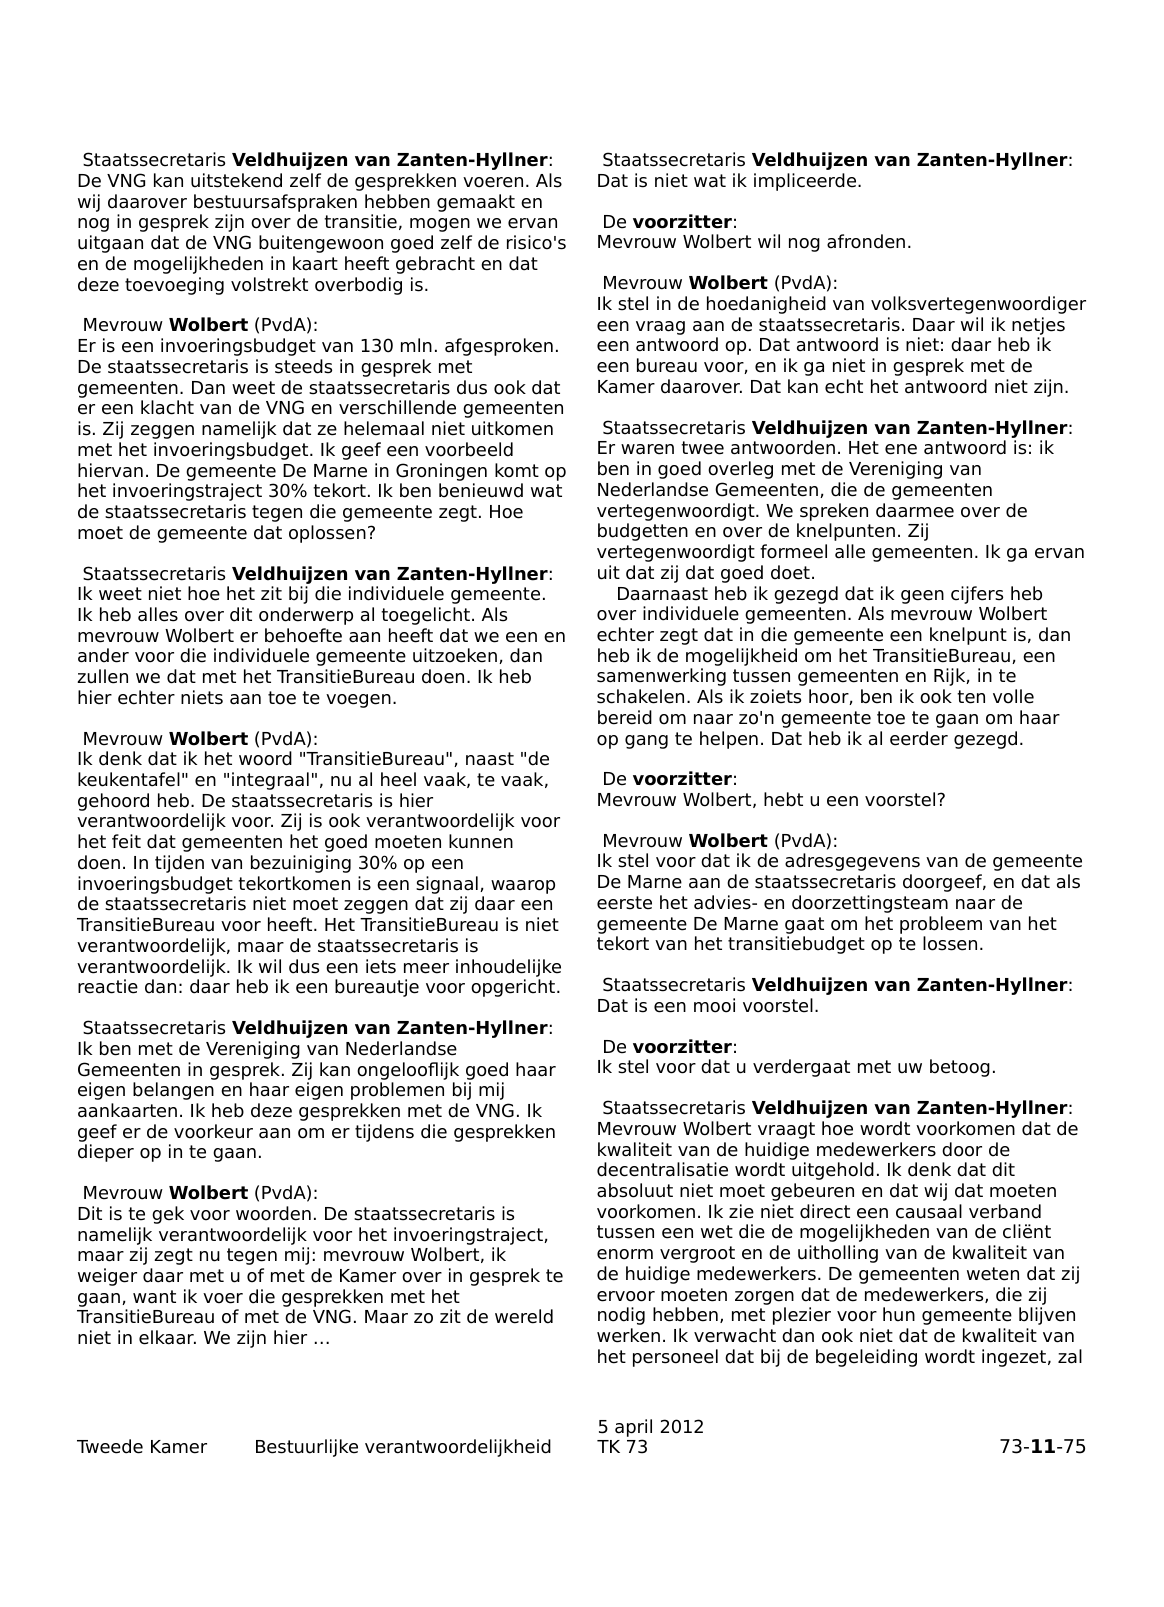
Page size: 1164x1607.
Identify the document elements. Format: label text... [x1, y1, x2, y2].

text Mevrouw Wolbert (PvdA): [77, 315, 567, 336]
text Mevrouw Wolbert wil nog afronden. [596, 232, 1087, 253]
text Ik stel voor dat u verdergaat met uw betoog. [596, 1057, 1087, 1078]
text Staatssecretaris Veldhuijzen van Zanten-Hyllner: [77, 563, 567, 584]
text Dat is niet wat ik impliceerde. [596, 171, 1087, 192]
text Ik denk dat ik het woord "TransitieBureau", naast "de keukentafel" en "integraal", nu al heel vaak, te vaak, gehoord heb. De staatssecretaris is hier verantwoordelijk voor. Zij is ook verantwoordelijk voor het feit dat gemeenten het goed moeten kunnen doen. In tijden van bezuiniging 30% op een invoeringsbudget tekortkomen is een signaal, waarop de staatssecretaris niet moet zeggen dat zij daar een TransitieBureau voor heeft. Het TransitieBureau is niet verantwoordelijk, maar de staatssecretaris is verantwoordelijk. Ik wil dus een iets meer inhoudelijke reactie dan: daar heb ik een bureautje voor opgericht. [77, 749, 567, 998]
text Mevrouw Wolbert (PvdA): [77, 1183, 567, 1204]
text Ik ben met de Vereniging van Nederlandse Gemeenten in gesprek. Zij kan ongelooflijk goed haar eigen belangen en haar eigen problemen bij mij aankaarten. Ik heb deze gesprekken met de VNG. Ik geef er de voorkeur aan om er tijdens die gesprekken dieper op in te gaan. [77, 1039, 567, 1163]
text Er is een invoeringsbudget van 130 mln. afgesproken. De staatssecretaris is steeds in gesprek met gemeenten. Dan weet de staatssecretaris dus ook dat er een klacht van de VNG en verschillende gemeenten is. Zij zeggen namelijk dat ze helemaal niet uitkomen met het invoeringsbudget. Ik geef een voorbeeld hiervan. De gemeente De Marne in Groningen komt op het invoeringstraject 30% tekort. Ik ben benieuwd wat de staatssecretaris tegen die gemeente zegt. Hoe moet de gemeente dat oplossen? [77, 336, 567, 543]
text De VNG kan uitstekend zelf de gesprekken voeren. Als wij daarover bestuursafspraken hebben gemaakt en nog in gesprek zijn over de transitie, mogen we ervan uitgaan dat de VNG buitengewoon goed zelf de risico's en de mogelijkheden in kaart heeft gebracht en dat deze toevoeging volstrekt overbodig is. [77, 171, 567, 295]
text Staatssecretaris Veldhuijzen van Zanten-Hyllner: [77, 150, 567, 171]
text De voorzitter: [596, 212, 1087, 232]
text Mevrouw Wolbert, hebt u een voorstel? [596, 790, 1087, 811]
text De voorzitter: [596, 1036, 1087, 1057]
text Ik stel in de hoedanigheid van volksvertegenwoordiger een vraag aan de staatssecretaris. Daar wil ik netjes een antwoord op. Dat antwoord is niet: daar heb ik een bureau voor, en ik ga niet in gesprek met de Kamer daarover. Dat kan echt het antwoord niet zijn. [596, 294, 1087, 397]
text Mevrouw Wolbert vraagt hoe wordt voorkomen dat de kwaliteit van de huidige medewerkers door de decentralisatie wordt uitgehold. Ik denk dat dit absoluut niet moet gebeuren en dat wij dat moeten voorkomen. Ik zie niet direct een causaal verband tussen een wet die de mogelijkheden van de cliënt enorm vergroot en de uitholling van de kwaliteit van de huidige medewerkers. De gemeenten weten dat zij ervoor moeten zorgen dat de medewerkers, die zij nodig hebben, met plezier voor hun gemeente blijven werken. Ik verwacht dan ook niet dat de kwaliteit van het personeel dat bij de begeleiding wordt ingezet, zal [596, 1119, 1087, 1367]
text De voorzitter: [596, 769, 1087, 790]
text Staatssecretaris Veldhuijzen van Zanten-Hyllner: [77, 1018, 567, 1039]
text Daarnaast heb ik gezegd dat ik geen cijfers heb over individuele gemeenten. Als mevrouw Wolbert echter zegt dat in die gemeente een knelpunt is, dan heb ik de mogelijkheid om het TransitieBureau, een samenwerking tussen gemeenten en Rijk, in te schakelen. Als ik zoiets hoor, ben ik ook ten volle bereid om naar zo'n gemeente toe te gaan om haar op gang te helpen. Dat heb ik al eerder gezegd. [596, 583, 1087, 749]
text Mevrouw Wolbert (PvdA): [596, 831, 1087, 851]
text Ik weet niet hoe het zit bij die individuele gemeente. Ik heb alles over dit onderwerp al toegelicht. Als mevrouw Wolbert er behoefte aan heeft dat we een en ander voor die individuele gemeente uitzoeken, dan zullen we dat met het TransitieBureau doen. Ik heb hier echter niets aan toe te voegen. [77, 584, 567, 708]
text Staatssecretaris Veldhuijzen van Zanten-Hyllner: [596, 417, 1087, 438]
text Er waren twee antwoorden. Het ene antwoord is: ik ben in goed overleg met de Vereniging van Nederlandse Gemeenten, die de gemeenten vertegenwoordigt. We spreken daarmee over de budgetten en over de knelpunten. Zij vertegenwoordigt formeel alle gemeenten. Ik ga ervan uit dat zij dat goed doet. [596, 438, 1087, 583]
text Dat is een mooi voorstel. [596, 996, 1087, 1016]
text Staatssecretaris Veldhuijzen van Zanten-Hyllner: [596, 150, 1087, 171]
text Ik stel voor dat ik de adresgegevens van de gemeente De Marne aan de staatssecretaris doorgeef, en dat als eerste het advies- en doorzettingsteam naar de gemeente De Marne gaat om het probleem van het tekort van het transitiebudget op te lossen. [596, 851, 1087, 955]
text Dit is te gek voor woorden. De staatssecretaris is namelijk verantwoordelijk voor het invoeringstraject, maar zij zegt nu tegen mij: mevrouw Wolbert, ik weiger daar met u of met de Kamer over in gesprek te gaan, want ik voer die gesprekken met het TransitieBureau of met de VNG. Maar zo zit de wereld niet in elkaar. We zijn hier … [77, 1204, 567, 1349]
text Staatssecretaris Veldhuijzen van Zanten-Hyllner: [596, 975, 1087, 996]
text Mevrouw Wolbert (PvdA): [77, 728, 567, 749]
text Staatssecretaris Veldhuijzen van Zanten-Hyllner: [596, 1098, 1087, 1119]
text Mevrouw Wolbert (PvdA): [596, 273, 1087, 294]
